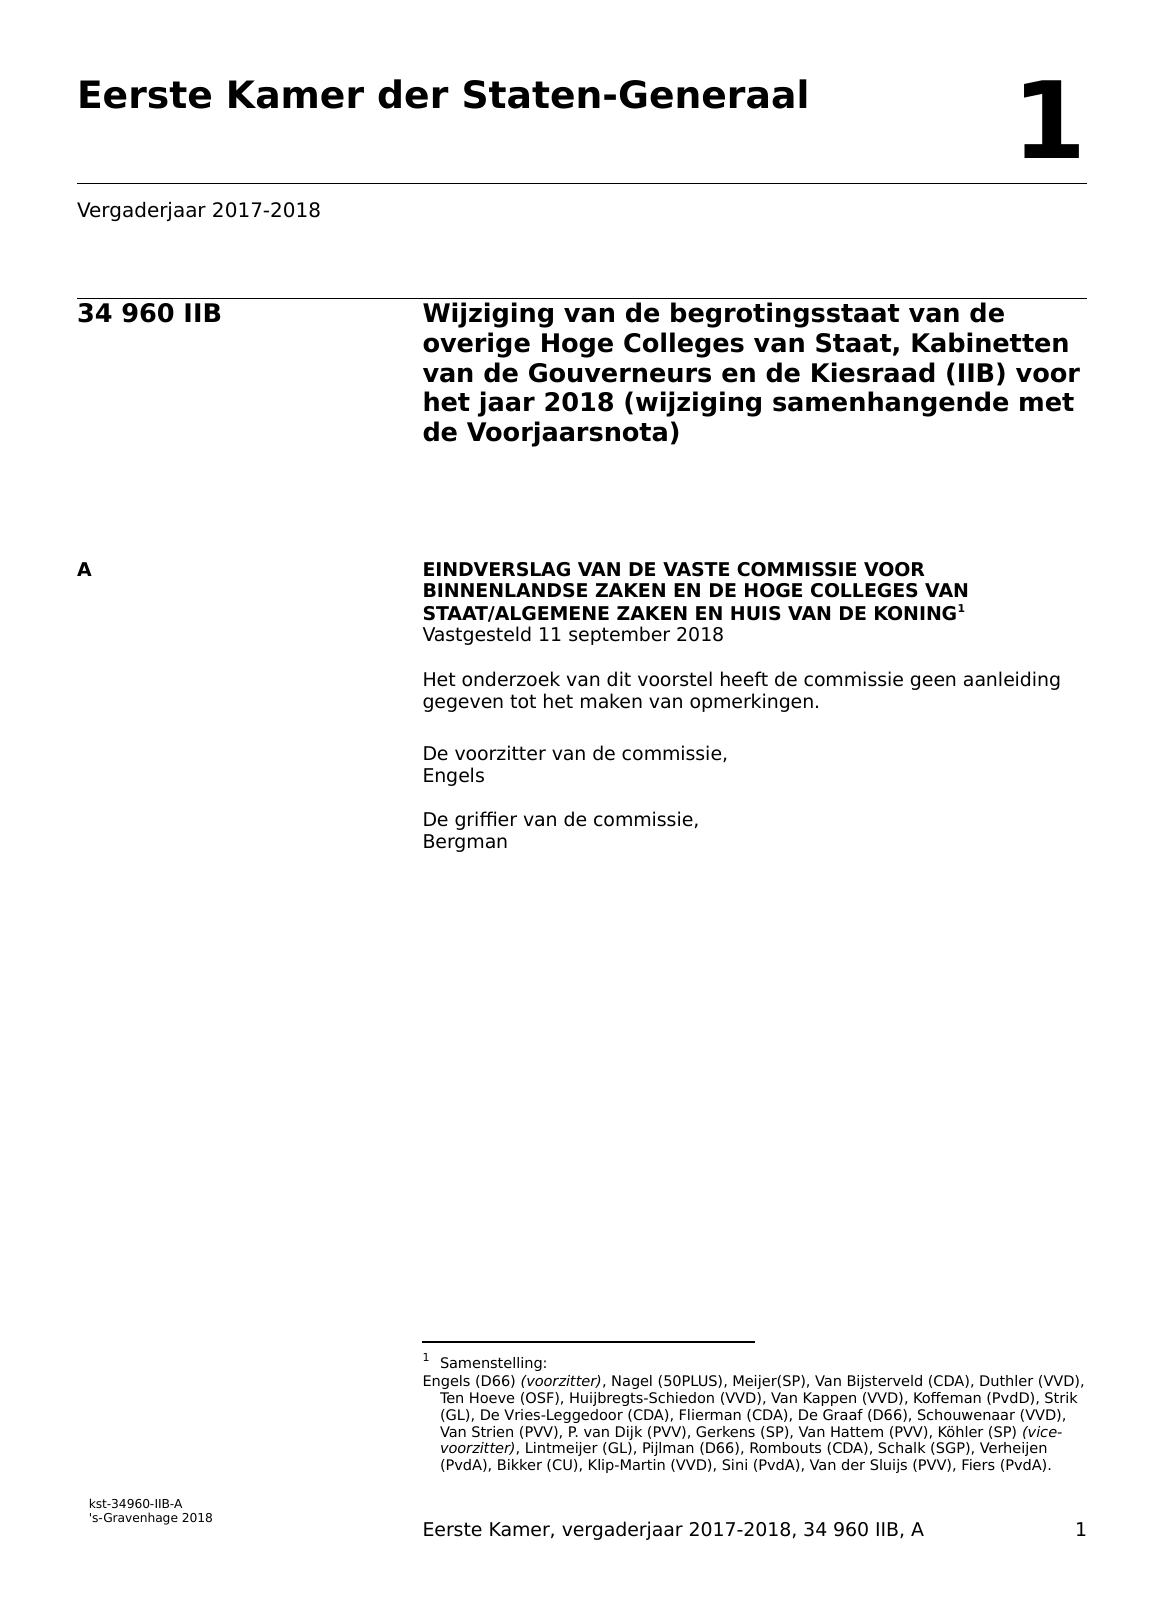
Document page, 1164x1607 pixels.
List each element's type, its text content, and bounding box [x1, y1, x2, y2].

subtitle 34 960 IIB Wijziging van de begrotingsstaat van de overige Hoge Colleges van Staat, Kabinetten van de Gouverneurs en de Kiesraad (IIB) voor het jaar 2018 (wijziging samenhangende met de Voorjaarsnota) [77, 299, 1087, 447]
subtitle A EINDVERSLAG VAN DE VASTE COMMISSIE VOOR BINNENLANDSE ZAKEN EN DE HOGE COLLEGES VAN STAAT/ALGEMENE ZAKEN EN HUIS VAN DE KONING [77, 558, 1087, 624]
table_header Eerste Kamer der Staten-Generaal [77, 59, 886, 183]
text Vastgesteld 11 september 2018 [422, 624, 1087, 646]
text De voorzitter van de commissie, Engels [422, 742, 1087, 786]
table_header 1 [886, 59, 1087, 183]
text De griffier van de commissie, Bergman [422, 809, 1087, 853]
text Het onderzoek van dit voorstel heeft de commissie geen aanleiding gegeven tot het maken van opmerkingen. [422, 668, 1087, 712]
text Samenstelling: [422, 1351, 1087, 1373]
text 's-Gravenhage 2018 [88, 1511, 323, 1525]
text kst-34960-IIB-A [88, 1497, 323, 1511]
table_cell Vergaderjaar 2017-2018 [77, 184, 1087, 298]
text Engels (D66) (voorzitter), Nagel (50PLUS), Meijer(SP), Van Bijsterveld (CDA), Duthler (VVD), Ten Hoeve (OSF), Huijbregts-Schiedon (VVD), Van Kappen (VVD), Koffeman (PvdD), Strik (GL), De Vries-Leggedoor (CDA), Flierman (CDA), De Graaf (D66), Schouwenaar (VVD), Van Strien (PVV), P. van Dijk (PVV), Gerkens (SP), Van Hattem (PVV), Köhler (SP) (vice-voorzitter), Lintmeijer (GL), Pijlman (D66), Rombouts (CDA), Schalk (SGP), Verheijen (PvdA), Bikker (CU), Klip-Martin (VVD), Sini (PvdA), Van der Sluijs (PVV), Fiers (PvdA). [422, 1373, 1087, 1474]
